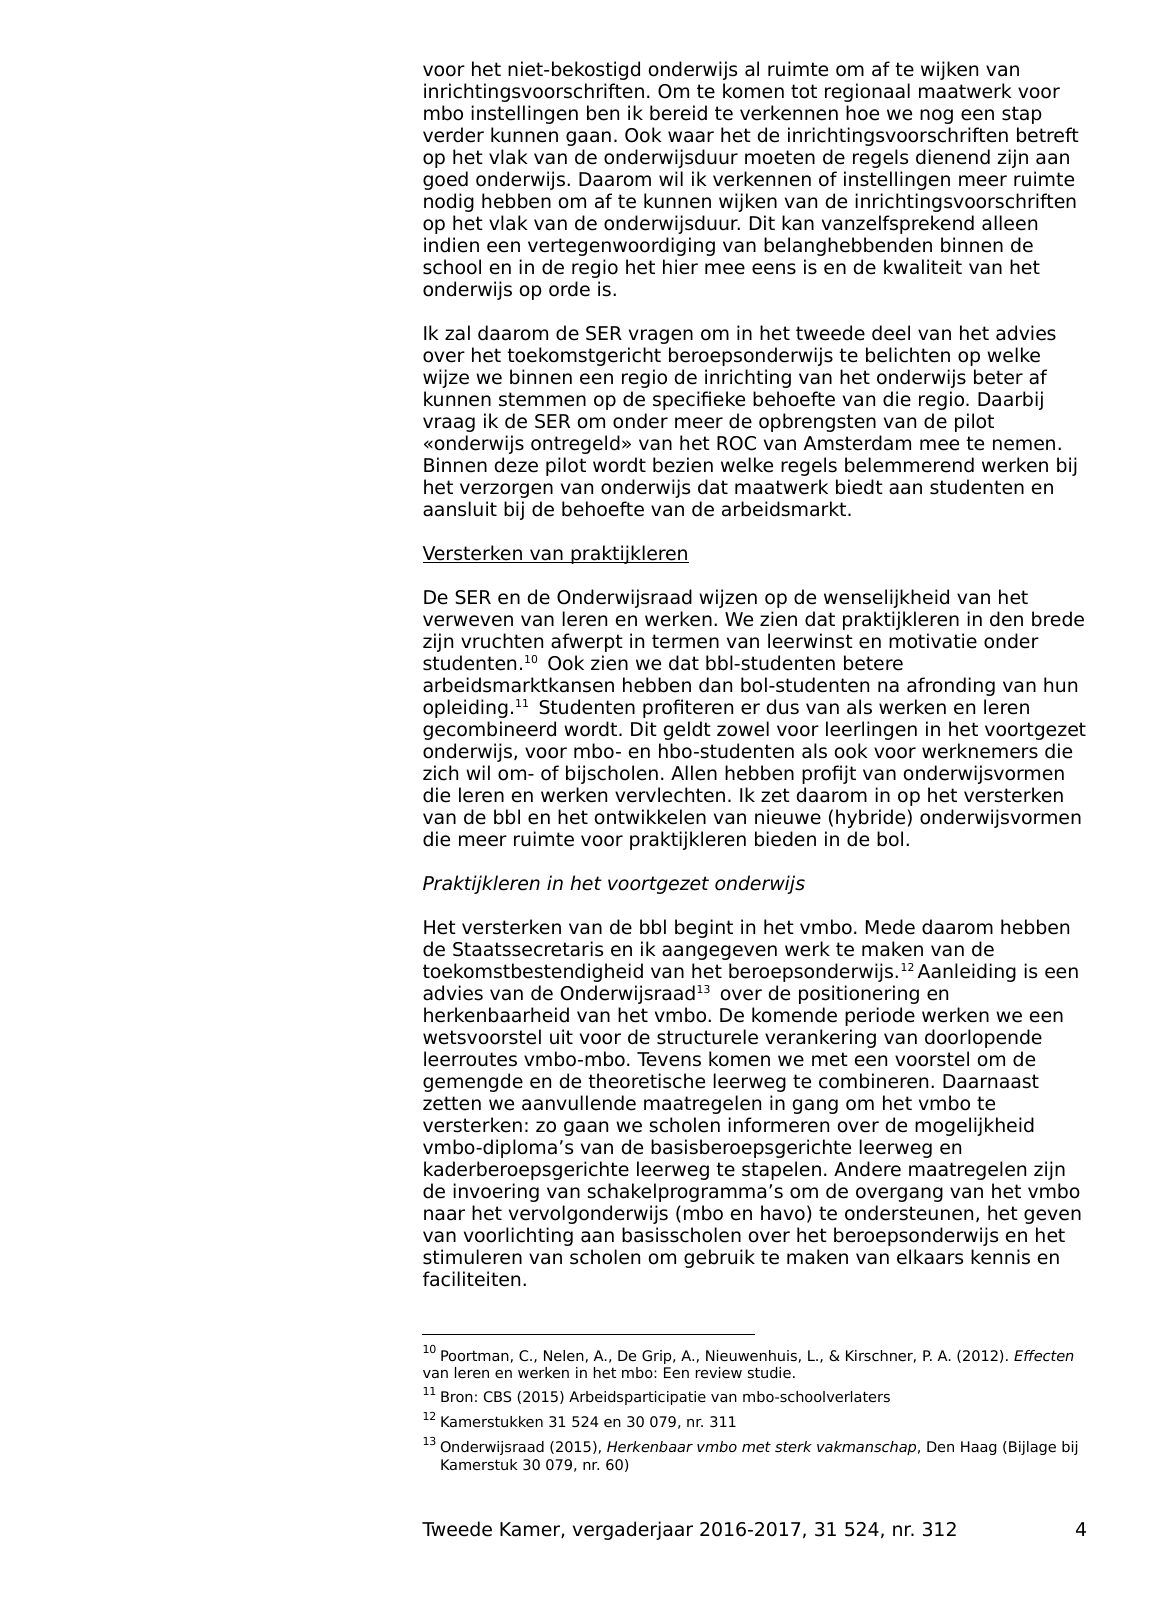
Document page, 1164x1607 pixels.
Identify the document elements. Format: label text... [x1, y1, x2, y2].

subtitle Praktijkleren in het voortgezet onderwijs [422, 873, 1087, 895]
text De SER en de Onderwijsraad wijzen op de wenselijkheid van het verweven van leren en werken. We zien dat praktijkleren in den brede zijn vruchten afwerpt in termen van leerwinst en motivatie onder studenten. Ook zien we dat bbl-studenten betere arbeidsmarktkansen hebben dan bol-studenten na afronding van hun opleiding. Studenten profiteren er dus van als werken en leren gecombineerd wordt. Dit geldt zowel voor leerlingen in het voortgezet onderwijs, voor mbo- en hbo-studenten als ook voor werknemers die zich wil om- of bijscholen. Allen hebben profijt van onderwijsvormen die leren en werken vervlechten. Ik zet daarom in op het versterken van de bbl en het ontwikkelen van nieuwe (hybride) onderwijsvormen die meer ruimte voor praktijkleren bieden in de bol. [422, 587, 1087, 851]
text Bron: CBS (2015) Arbeidsparticipatie van mbo-schoolverlaters [422, 1385, 1087, 1407]
text Onderwijsraad (2015), Herkenbaar vmbo met sterk vakmanschap, Den Haag (Bijlage bij Kamerstuk 30 079, nr. 60) [422, 1435, 1087, 1474]
text voor het niet-bekostigd onderwijs al ruimte om af te wijken van inrichtingsvoorschriften. Om te komen tot regionaal maatwerk voor mbo instellingen ben ik bereid te verkennen hoe we nog een stap verder kunnen gaan. Ook waar het de inrichtingsvoorschriften betreft op het vlak van de onderwijsduur moeten de regels dienend zijn aan goed onderwijs. Daarom wil ik verkennen of instellingen meer ruimte nodig hebben om af te kunnen wijken van de inrichtingsvoorschriften op het vlak van de onderwijsduur. Dit kan vanzelfsprekend alleen indien een vertegenwoordiging van belanghebbenden binnen de school en in de regio het hier mee eens is en de kwaliteit van het onderwijs op orde is. [422, 59, 1087, 301]
text Ik zal daarom de SER vragen om in het tweede deel van het advies over het toekomstgericht beroepsonderwijs te belichten op welke wijze we binnen een regio de inrichting van het onderwijs beter af kunnen stemmen op de specifieke behoefte van die regio. Daarbij vraag ik de SER om onder meer de opbrengsten van de pilot «onderwijs ontregeld» van het ROC van Amsterdam mee te nemen. Binnen deze pilot wordt bezien welke regels belemmerend werken bij het verzorgen van onderwijs dat maatwerk biedt aan studenten en aansluit bij de behoefte van de arbeidsmarkt. [422, 323, 1087, 521]
text Het versterken van de bbl begint in het vmbo. Mede daarom hebben de Staatssecretaris en ik aangegeven werk te maken van de toekomstbestendigheid van het beroepsonderwijs.Aanleiding is een advies van de Onderwijsraad over de positionering en herkenbaarheid van het vmbo. De komende periode werken we een wetsvoorstel uit voor de structurele verankering van doorlopende leerroutes vmbo-mbo. Tevens komen we met een voorstel om de gemengde en de theoretische leerweg te combineren. Daarnaast zetten we aanvullende maatregelen in gang om het vmbo te versterken: zo gaan we scholen informeren over de mogelijkheid vmbo-diploma’s van de basisberoepsgerichte leerweg en kaderberoepsgerichte leerweg te stapelen. Andere maatregelen zijn de invoering van schakelprogramma’s om de overgang van het vmbo naar het vervolgonderwijs (mbo en havo) te ondersteunen, het geven van voorlichting aan basisscholen over het beroepsonderwijs en het stimuleren van scholen om gebruik te maken van elkaars kennis en faciliteiten. [422, 917, 1087, 1291]
text van leren en werken in het mbo: Een review studie. [422, 1366, 1087, 1382]
text Poortman, C., Nelen, A., De Grip, A., Nieuwenhuis, L., & Kirschner, P. A. (2012). Effecten [422, 1343, 1087, 1366]
text Kamerstukken 31 524 en 30 079, nr. 311 [422, 1410, 1087, 1432]
subtitle Versterken van praktijkleren [422, 543, 1087, 565]
